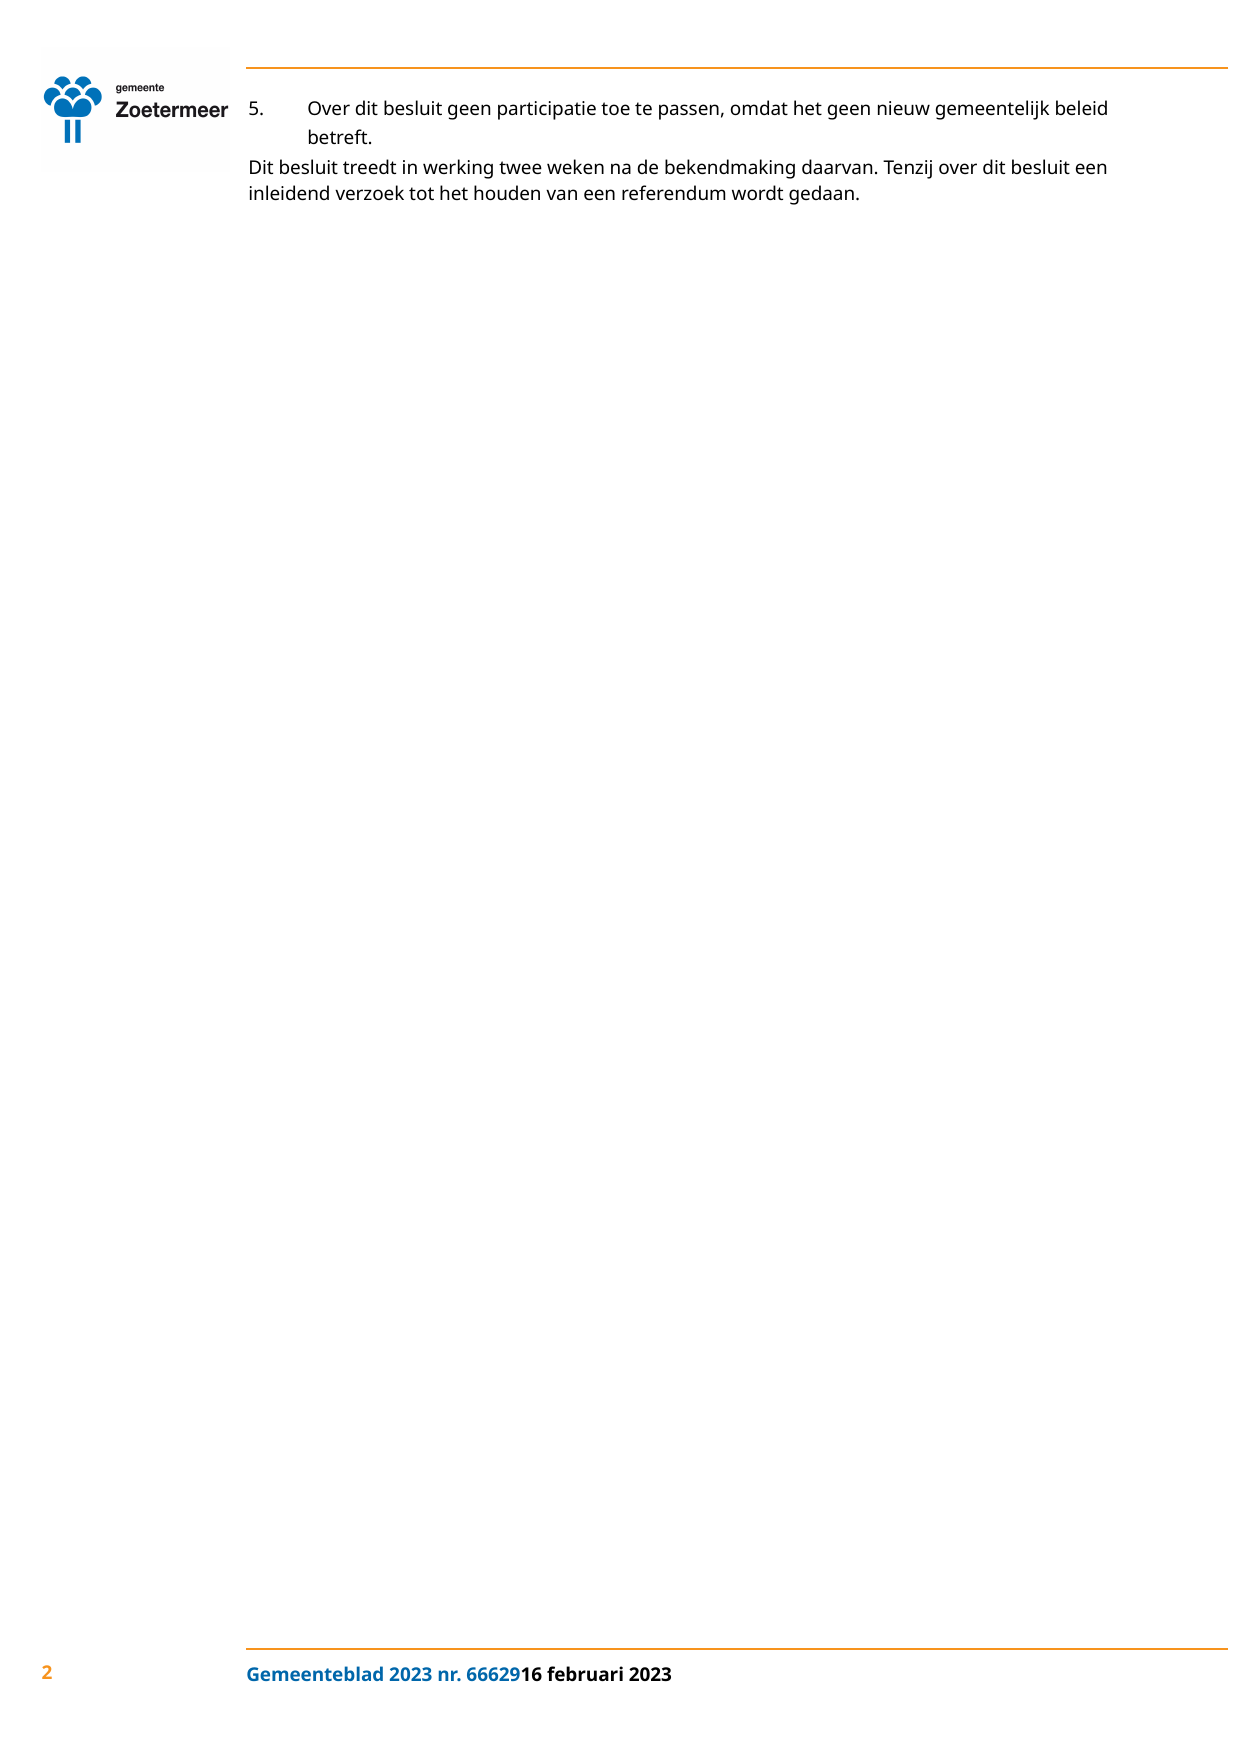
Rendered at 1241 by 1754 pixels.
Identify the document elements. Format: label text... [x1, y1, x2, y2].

list Over dit besluit geen participatie toe te passen, omdat het geen nieuw gemeentelijk beleid betreft. [248, 95, 1152, 150]
picture [41, 47, 231, 172]
text Dit besluit treedt in werking twee weken na de bekendmaking daarvan. Tenzij over dit besluit een inleidend verzoek tot het houden van een referendum wordt gedaan. [248, 154, 1152, 205]
